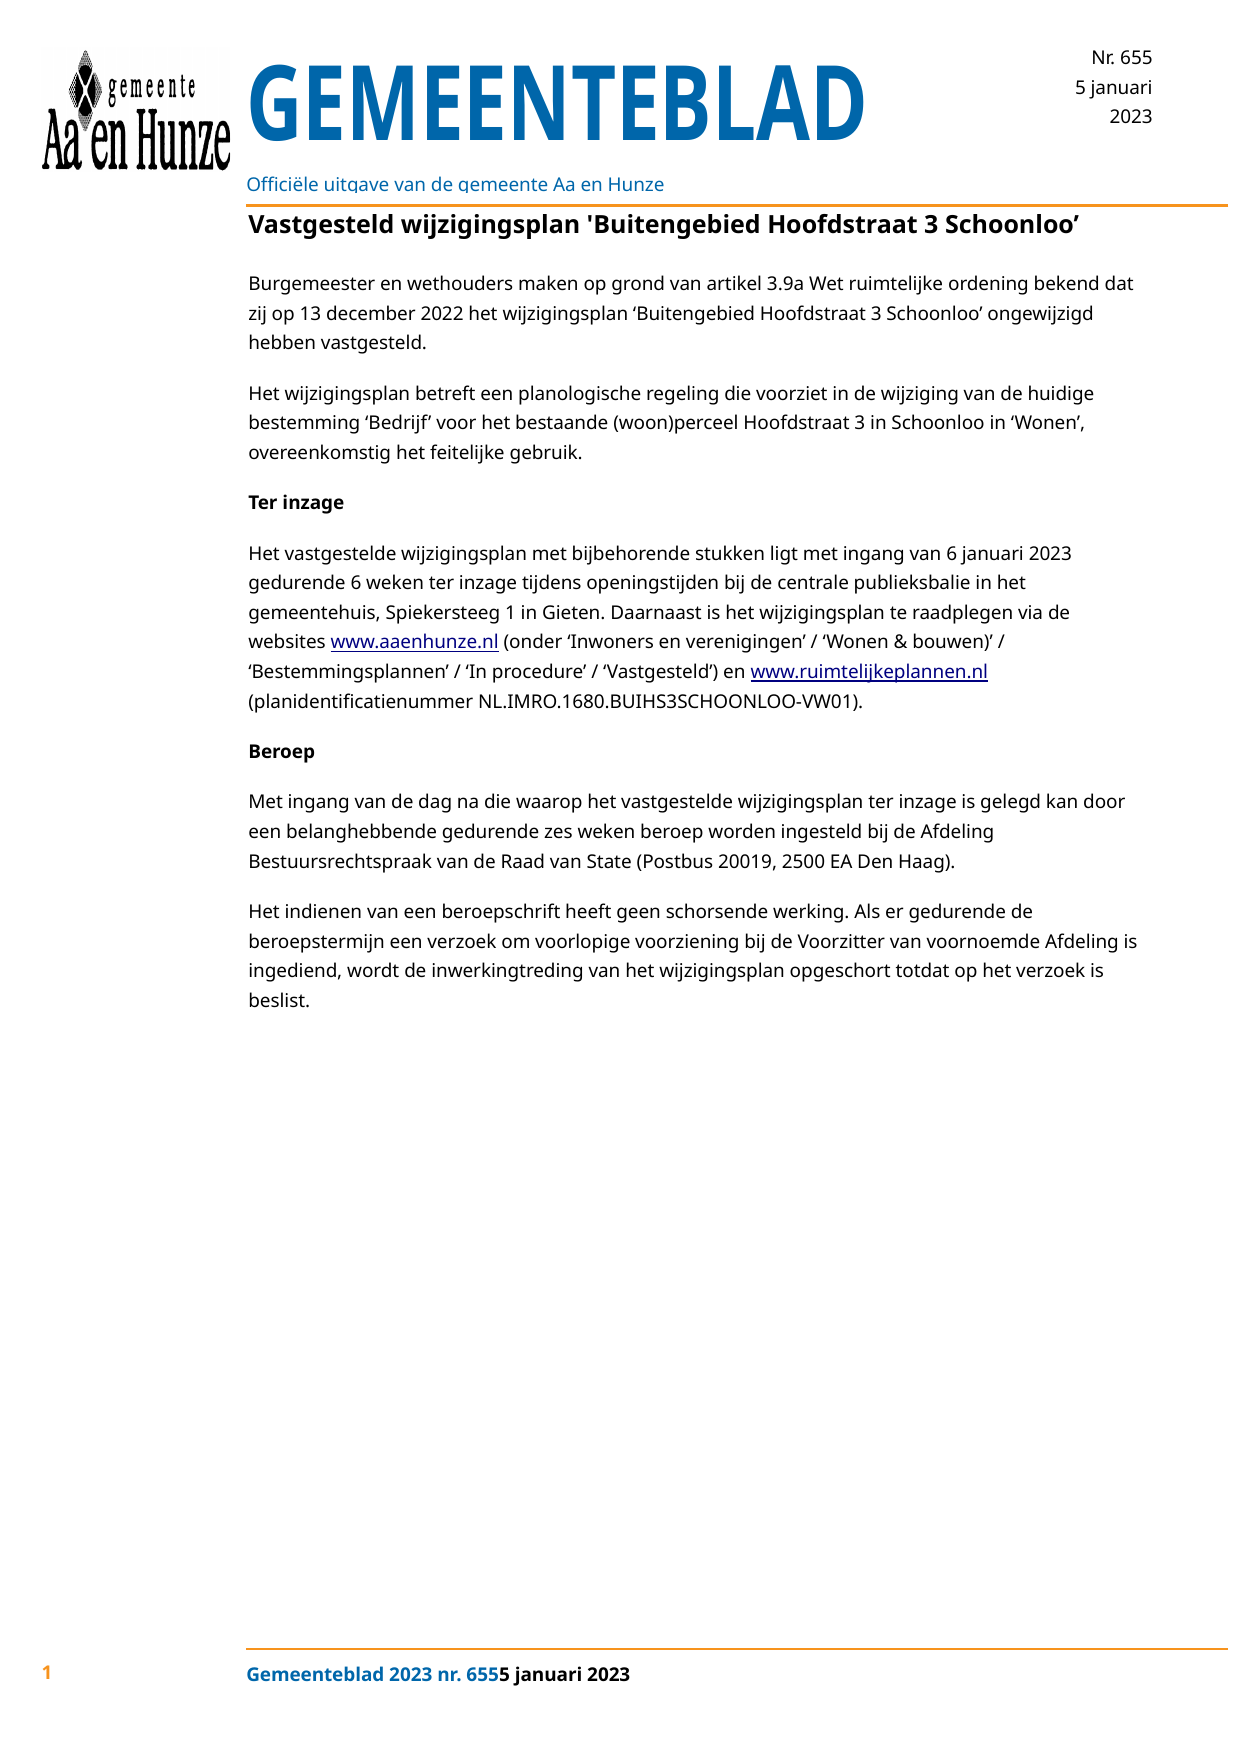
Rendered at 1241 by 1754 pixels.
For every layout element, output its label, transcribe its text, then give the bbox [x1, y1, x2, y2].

text Het indienen van een beroepschrift heeft geen schorsende werking. Als er gedurende de beroepstermijn een verzoek om voorlopige voorziening bij de Voorzitter van voornoemde Afdeling is ingediend, wordt de inwerkingtreding van het wijzigingsplan opgeschort totdat op het verzoek is beslist. [248, 898, 1152, 1013]
picture [41, 47, 231, 172]
text Het vastgestelde wijzigingsplan met bijbehorende stukken ligt met ingang van 6 januari 2023 gedurende 6 weken ter inzage tijdens openingstijden bij de centrale publieksbalie in het gemeentehuis, Spiekersteeg 1 in Gieten. Daarnaast is het wijzigingsplan te raadplegen via de websites www.aaenhunze.nl (onder ‘Inwoners en verenigingen’ / ‘Wonen & bouwen)’ / ‘Bestemmingsplannen’ / ‘In procedure’ / ‘Vastgesteld’) en www.ruimtelijkeplannen.nl (planidentificatienummer NL.IMRO.1680.BUIHS3SCHOONLOO-VW01). [248, 540, 1152, 713]
text Ter inzage [248, 489, 1152, 515]
text Beroep [248, 738, 1152, 764]
text Burgemeester en wethouders maken op grond van artikel 3.9a Wet ruimtelijke ordening bekend dat zij op 13 december 2022 het wijzigingsplan ‘Buitengebied Hoofdstraat 3 Schoonloo’ ongewijzigd hebben vastgesteld. [248, 270, 1152, 355]
text Vastgesteld wijzigingsplan 'Buitengebied Hoofdstraat 3 Schoonloo’ [248, 207, 1152, 241]
text Het wijzigingsplan betreft een planologische regeling die voorziet in de wijziging van de huidige bestemming ‘Bedrijf’ voor het bestaande (woon)perceel Hoofdstraat 3 in Schoonloo in ‘Wonen’, overeenkomstig het feitelijke gebruik. [248, 380, 1152, 465]
text Met ingang van de dag na die waarop het vastgestelde wijzigingsplan ter inzage is gelegd kan door een belanghebbende gedurende zes weken beroep worden ingesteld bij de Afdeling Bestuursrechtspraak van de Raad van State (Postbus 20019, 2500 EA Den Haag). [248, 789, 1152, 873]
